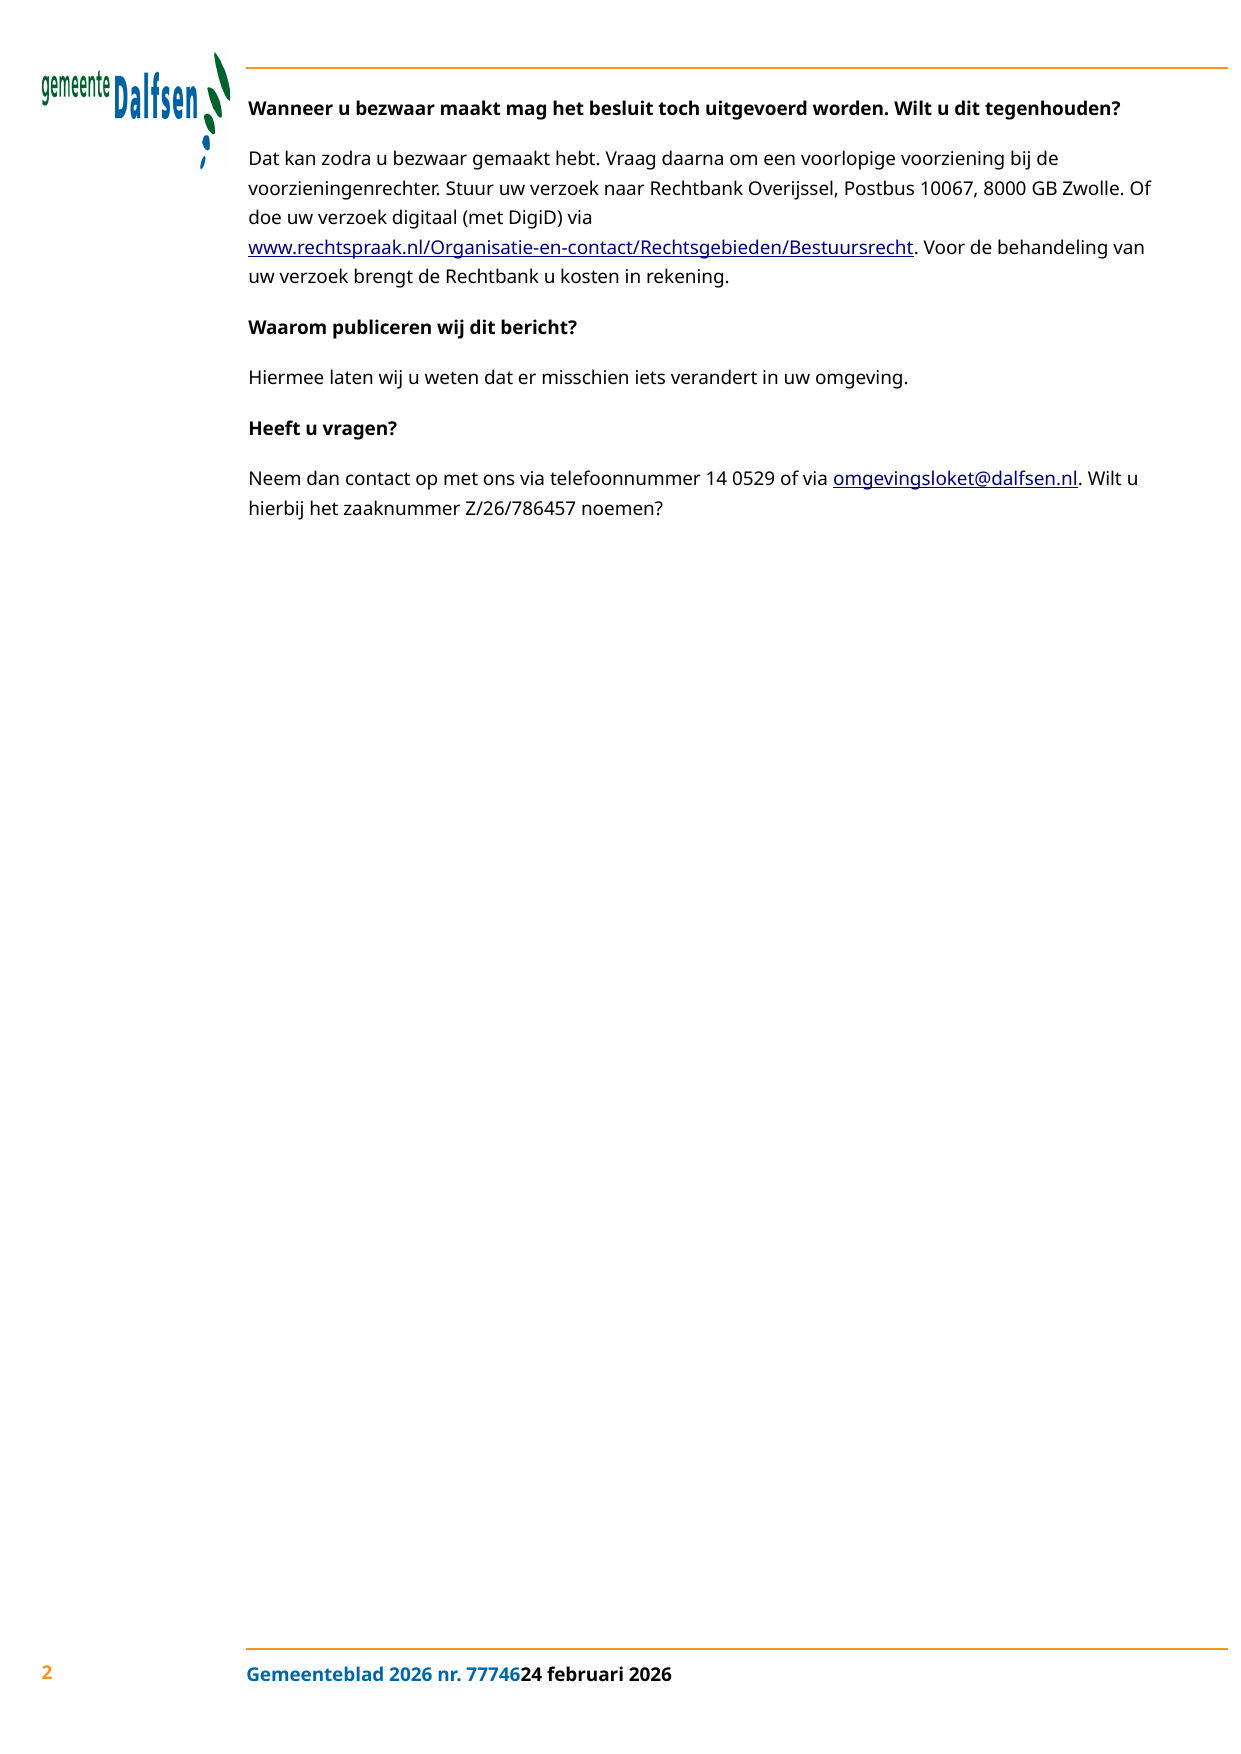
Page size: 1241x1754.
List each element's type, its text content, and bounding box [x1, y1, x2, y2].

picture [41, 47, 231, 172]
text Wanneer u bezwaar maakt mag het besluit toch uitgevoerd worden. Wilt u dit tegenhouden? [248, 95, 1152, 121]
text Neem dan contact op met ons via telefoonnummer 14 0529 of via omgevingsloket@dalfsen.nl. Wilt u hierbij het zaaknummer Z/26/786457 noemen? [248, 465, 1152, 521]
text Waarom publiceren wij dit bericht? [248, 314, 1152, 340]
text Heeft u vragen? [248, 415, 1152, 441]
text Hiermee laten wij u weten dat er misschien iets verandert in uw omgeving. [248, 364, 1152, 390]
text Dat kan zodra u bezwaar gemaakt hebt. Vraag daarna om een voorlopige voorziening bij de voorzieningenrechter. Stuur uw verzoek naar Rechtbank Overijssel, Postbus 10067, 8000 GB Zwolle. Of doe uw verzoek digitaal (met DigiD) via www.rechtspraak.nl/Organisatie-en-contact/Rechtsgebieden/Bestuursrecht. Voor de behandeling van uw verzoek brengt de Rechtbank u kosten in rekening. [248, 145, 1152, 289]
